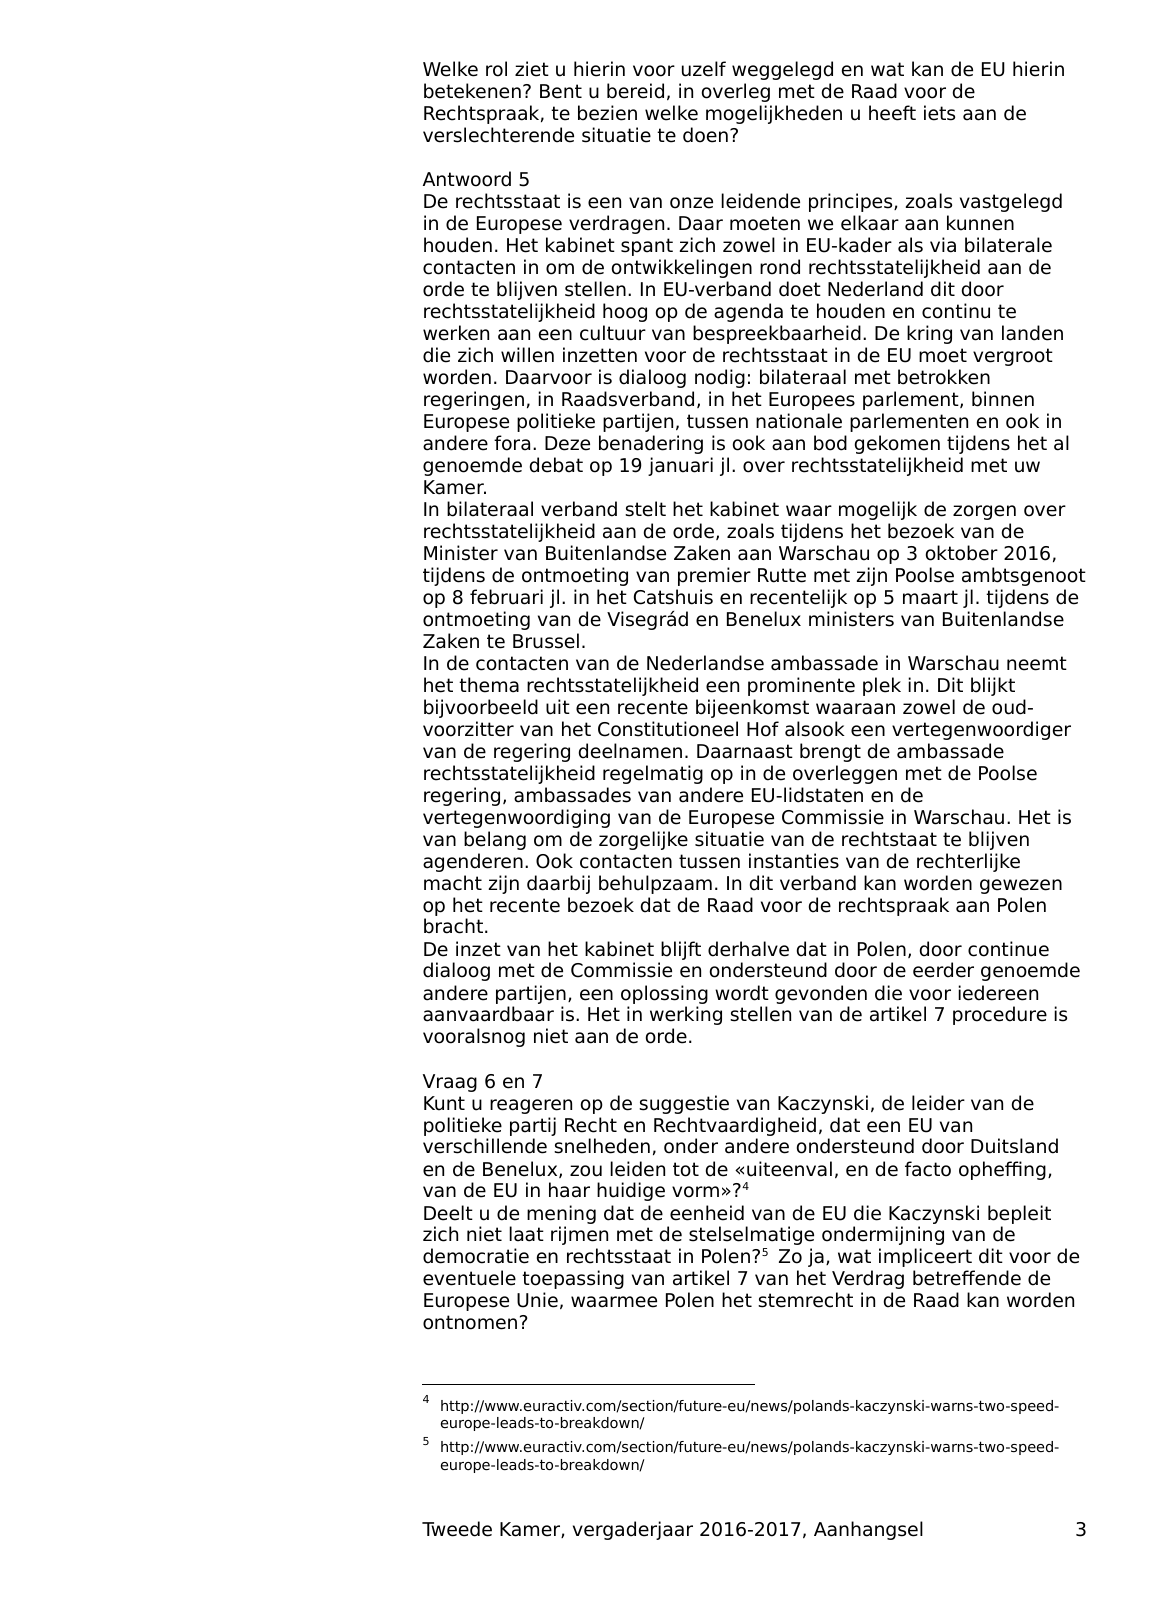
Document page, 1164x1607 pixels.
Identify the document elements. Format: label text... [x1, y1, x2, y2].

text In de contacten van de Nederlandse ambassade in Warschau neemt het thema rechtsstatelijkheid een prominente plek in. Dit blijkt bijvoorbeeld uit een recente bijeenkomst waaraan zowel de oud-voorzitter van het Constitutioneel Hof alsook een vertegenwoordiger van de regering deelnamen. Daarnaast brengt de ambassade rechtsstatelijkheid regelmatig op in de overleggen met de Poolse regering, ambassades van andere EU-lidstaten en de vertegenwoordiging van de Europese Commissie in Warschau. Het is van belang om de zorgelijke situatie van de rechtstaat te blijven agenderen. Ook contacten tussen instanties van de rechterlijke macht zijn daarbij behulpzaam. In dit verband kan worden gewezen op het recente bezoek dat de Raad voor de rechtspraak aan Polen bracht. [422, 653, 1087, 938]
text Antwoord 5 [422, 169, 1087, 191]
text Vraag 6 en 7 [422, 1071, 1087, 1092]
text In bilateraal verband stelt het kabinet waar mogelijk de zorgen over rechtsstatelijkheid aan de orde, zoals tijdens het bezoek van de Minister van Buitenlandse Zaken aan Warschau op 3 oktober 2016, tijdens de ontmoeting van premier Rutte met zijn Poolse ambtsgenoot op 8 februari jl. in het Catshuis en recentelijk op 5 maart jl. tijdens de ontmoeting van de Visegrád en Benelux ministers van Buitenlandse Zaken te Brussel. [422, 499, 1087, 653]
text http://www.euractiv.com/section/future-eu/news/polands-kaczynski-warns-two-speed-europe-leads-to-breakdown/ [422, 1393, 1087, 1432]
text http://www.euractiv.com/section/future-eu/news/polands-kaczynski-warns-two-speed-europe-leads-to-breakdown/ [422, 1435, 1087, 1474]
text Kunt u reageren op de suggestie van Kaczynski, de leider van de politieke partij Recht en Rechtvaardigheid, dat een EU van verschillende snelheden, onder andere ondersteund door Duitsland en de Benelux, zou leiden tot de «uiteenval, en de facto opheffing, van de EU in haar huidige vorm»? [422, 1092, 1087, 1202]
text Welke rol ziet u hierin voor uzelf weggelegd en wat kan de EU hierin betekenen? Bent u bereid, in overleg met de Raad voor de Rechtspraak, te bezien welke mogelijkheden u heeft iets aan de verslechterende situatie te doen? [422, 59, 1087, 147]
text Deelt u de mening dat de eenheid van de EU die Kaczynski bepleit zich niet laat rijmen met de stelselmatige ondermijning van de democratie en rechtsstaat in Polen? Zo ja, wat impliceert dit voor de eventuele toepassing van artikel 7 van het Verdrag betreffende de Europese Unie, waarmee Polen het stemrecht in de Raad kan worden ontnomen? [422, 1202, 1087, 1334]
text De rechtsstaat is een van onze leidende principes, zoals vastgelegd in de Europese verdragen. Daar moeten we elkaar aan kunnen houden. Het kabinet spant zich zowel in EU-kader als via bilaterale contacten in om de ontwikkelingen rond rechtsstatelijkheid aan de orde te blijven stellen. In EU-verband doet Nederland dit door rechtsstatelijkheid hoog op de agenda te houden en continu te werken aan een cultuur van bespreekbaarheid. De kring van landen die zich willen inzetten voor de rechtsstaat in de EU moet vergroot worden. Daarvoor is dialoog nodig: bilateraal met betrokken regeringen, in Raadsverband, in het Europees parlement, binnen Europese politieke partijen, tussen nationale parlementen en ook in andere fora. Deze benadering is ook aan bod gekomen tijdens het al genoemde debat op 19 januari jl. over rechtsstatelijkheid met uw Kamer. [422, 191, 1087, 499]
text De inzet van het kabinet blijft derhalve dat in Polen, door continue dialoog met de Commissie en ondersteund door de eerder genoemde andere partijen, een oplossing wordt gevonden die voor iedereen aanvaardbaar is. Het in werking stellen van de artikel 7 procedure is vooralsnog niet aan de orde. [422, 938, 1087, 1048]
